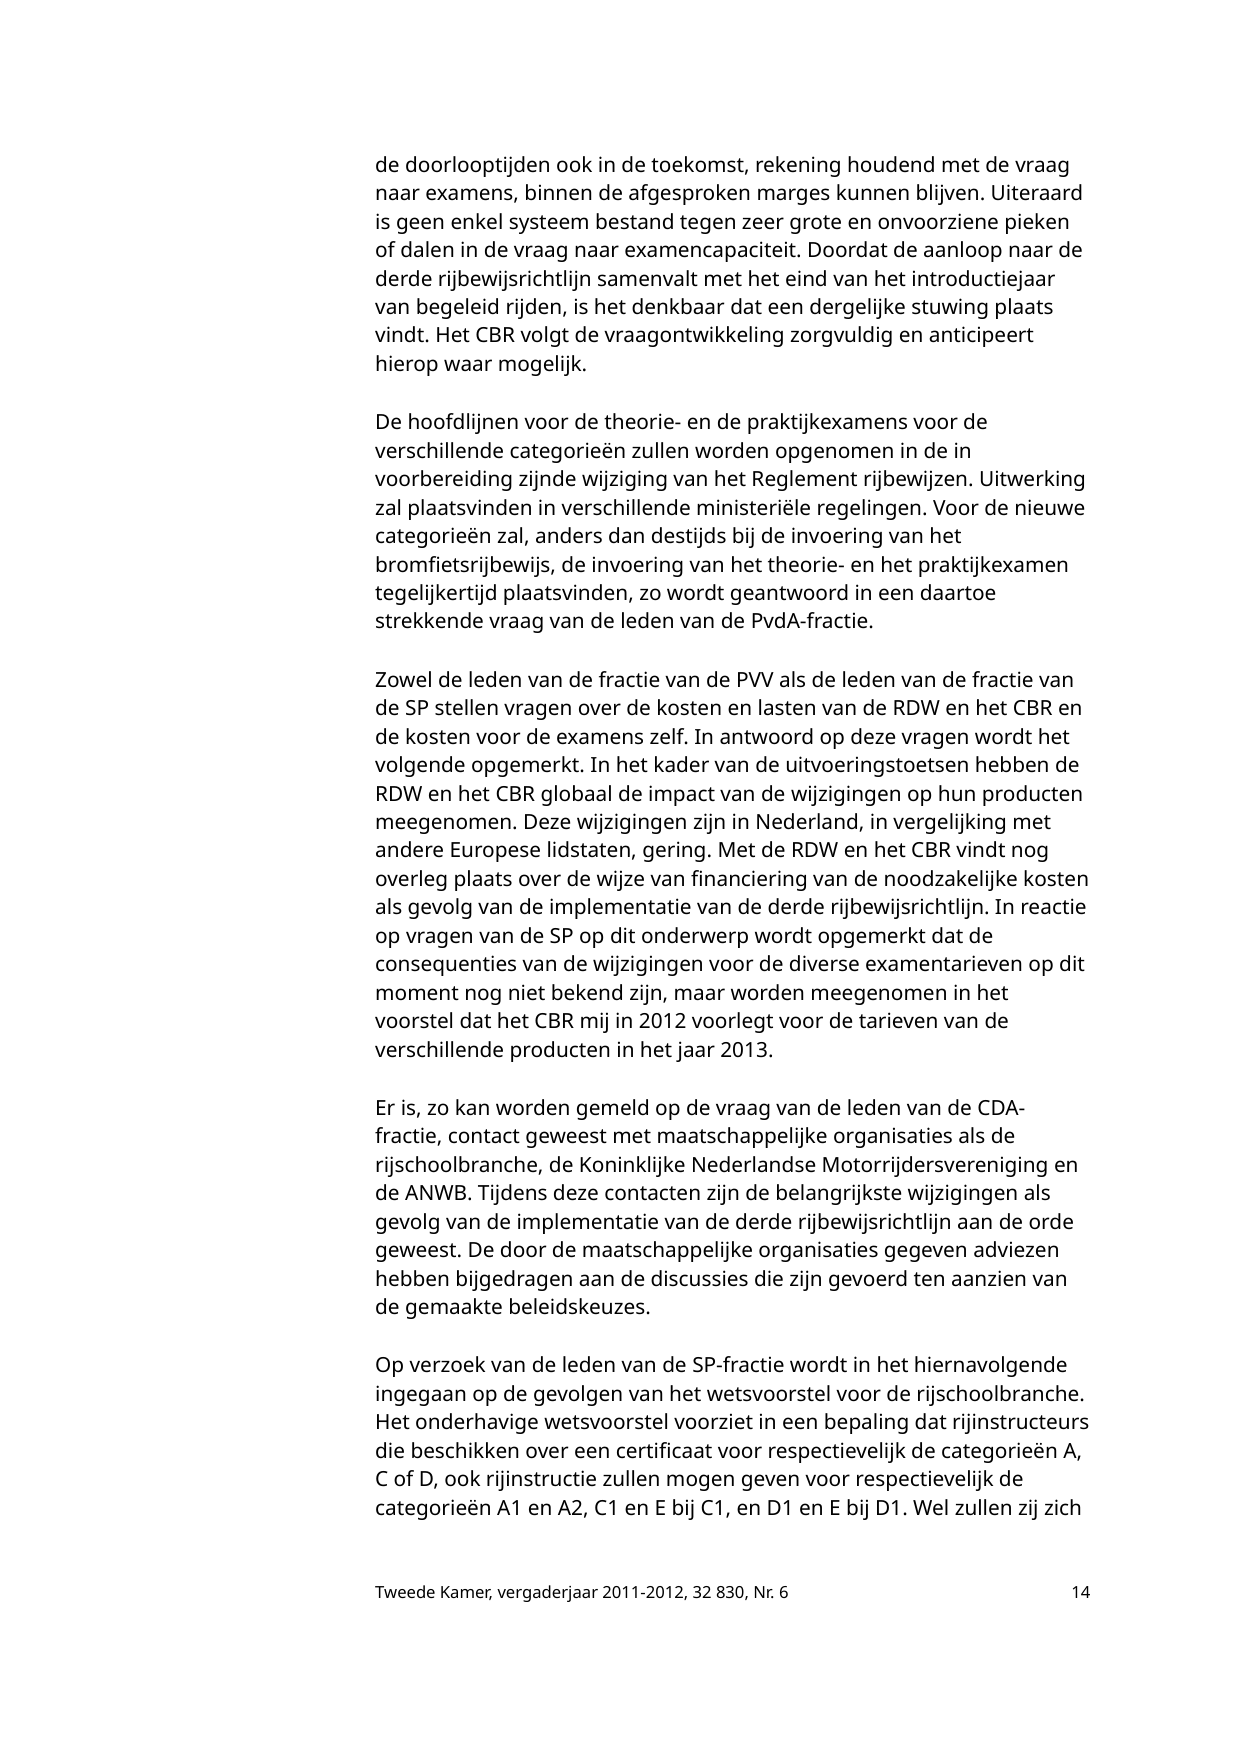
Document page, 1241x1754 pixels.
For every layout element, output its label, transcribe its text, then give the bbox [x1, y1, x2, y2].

text Er is, zo kan worden gemeld op de vraag van de leden van de CDA-fractie, contact geweest met maatschappelijke organisaties als de rijschoolbranche, de Koninklijke Nederlandse Motorrijdersvereniging en de ANWB. Tijdens deze contacten zijn de belangrijkste wijzigingen als gevolg van de implementatie van de derde rijbewijsrichtlijn aan de orde geweest. De door de maatschappelijke organisaties gegeven adviezen hebben bijgedragen aan de discussies die zijn gevoerd ten aanzien van de gemaakte beleidskeuzes. [375, 1093, 1090, 1321]
text Zowel de leden van de fractie van de PVV als de leden van de fractie van de SP stellen vragen over de kosten en lasten van de RDW en het CBR en de kosten voor de examens zelf. In antwoord op deze vragen wordt het volgende opgemerkt. In het kader van de uitvoeringstoetsen hebben de RDW en het CBR globaal de impact van de wijzigingen op hun producten meegenomen. Deze wijzigingen zijn in Nederland, in vergelijking met andere Europese lidstaten, gering. Met de RDW en het CBR vindt nog overleg plaats over de wijze van financiering van de noodzakelijke kosten als gevolg van de implementatie van de derde rijbewijsrichtlijn. In reactie op vragen van de SP op dit onderwerp wordt opgemerkt dat de consequenties van de wijzigingen voor de diverse examentarieven op dit moment nog niet bekend zijn, maar worden meegenomen in het voorstel dat het CBR mij in 2012 voorlegt voor de tarieven van de verschillende producten in het jaar 2013. [375, 665, 1090, 1063]
text De hoofdlijnen voor de theorie- en de praktijkexamens voor de verschillende categorieën zullen worden opgenomen in de in voorbereiding zijnde wijziging van het Reglement rijbewijzen. Uitwerking zal plaatsvinden in verschillende ministeriële regelingen. Voor de nieuwe categorieën zal, anders dan destijds bij de invoering van het bromfietsrijbewijs, de invoering van het theorie- en het praktijkexamen tegelijkertijd plaatsvinden, zo wordt geantwoord in een daartoe strekkende vraag van de leden van de PvdA-fractie. [375, 407, 1090, 635]
text Op verzoek van de leden van de SP-fractie wordt in het hiernavolgende ingegaan op de gevolgen van het wetsvoorstel voor de rijschoolbranche. Het onderhavige wetsvoorstel voorziet in een bepaling dat rijinstructeurs die beschikken over een certificaat voor respectievelijk de categorieën A, C of D, ook rijinstructie zullen mogen geven voor respectievelijk de categorieën A1 en A2, C1 en E bij C1, en D1 en E bij D1. Wel zullen zij zich [375, 1351, 1090, 1521]
text de doorlooptijden ook in de toekomst, rekening houdend met de vraag naar examens, binnen de afgesproken marges kunnen blijven. Uiteraard is geen enkel systeem bestand tegen zeer grote en onvoorziene pieken of dalen in de vraag naar examencapaciteit. Doordat de aanloop naar de derde rijbewijsrichtlijn samenvalt met het eind van het introductiejaar van begeleid rijden, is het denkbaar dat een dergelijke stuwing plaats vindt. Het CBR volgt de vraagontwikkeling zorgvuldig en anticipeert hierop waar mogelijk. [375, 150, 1090, 377]
